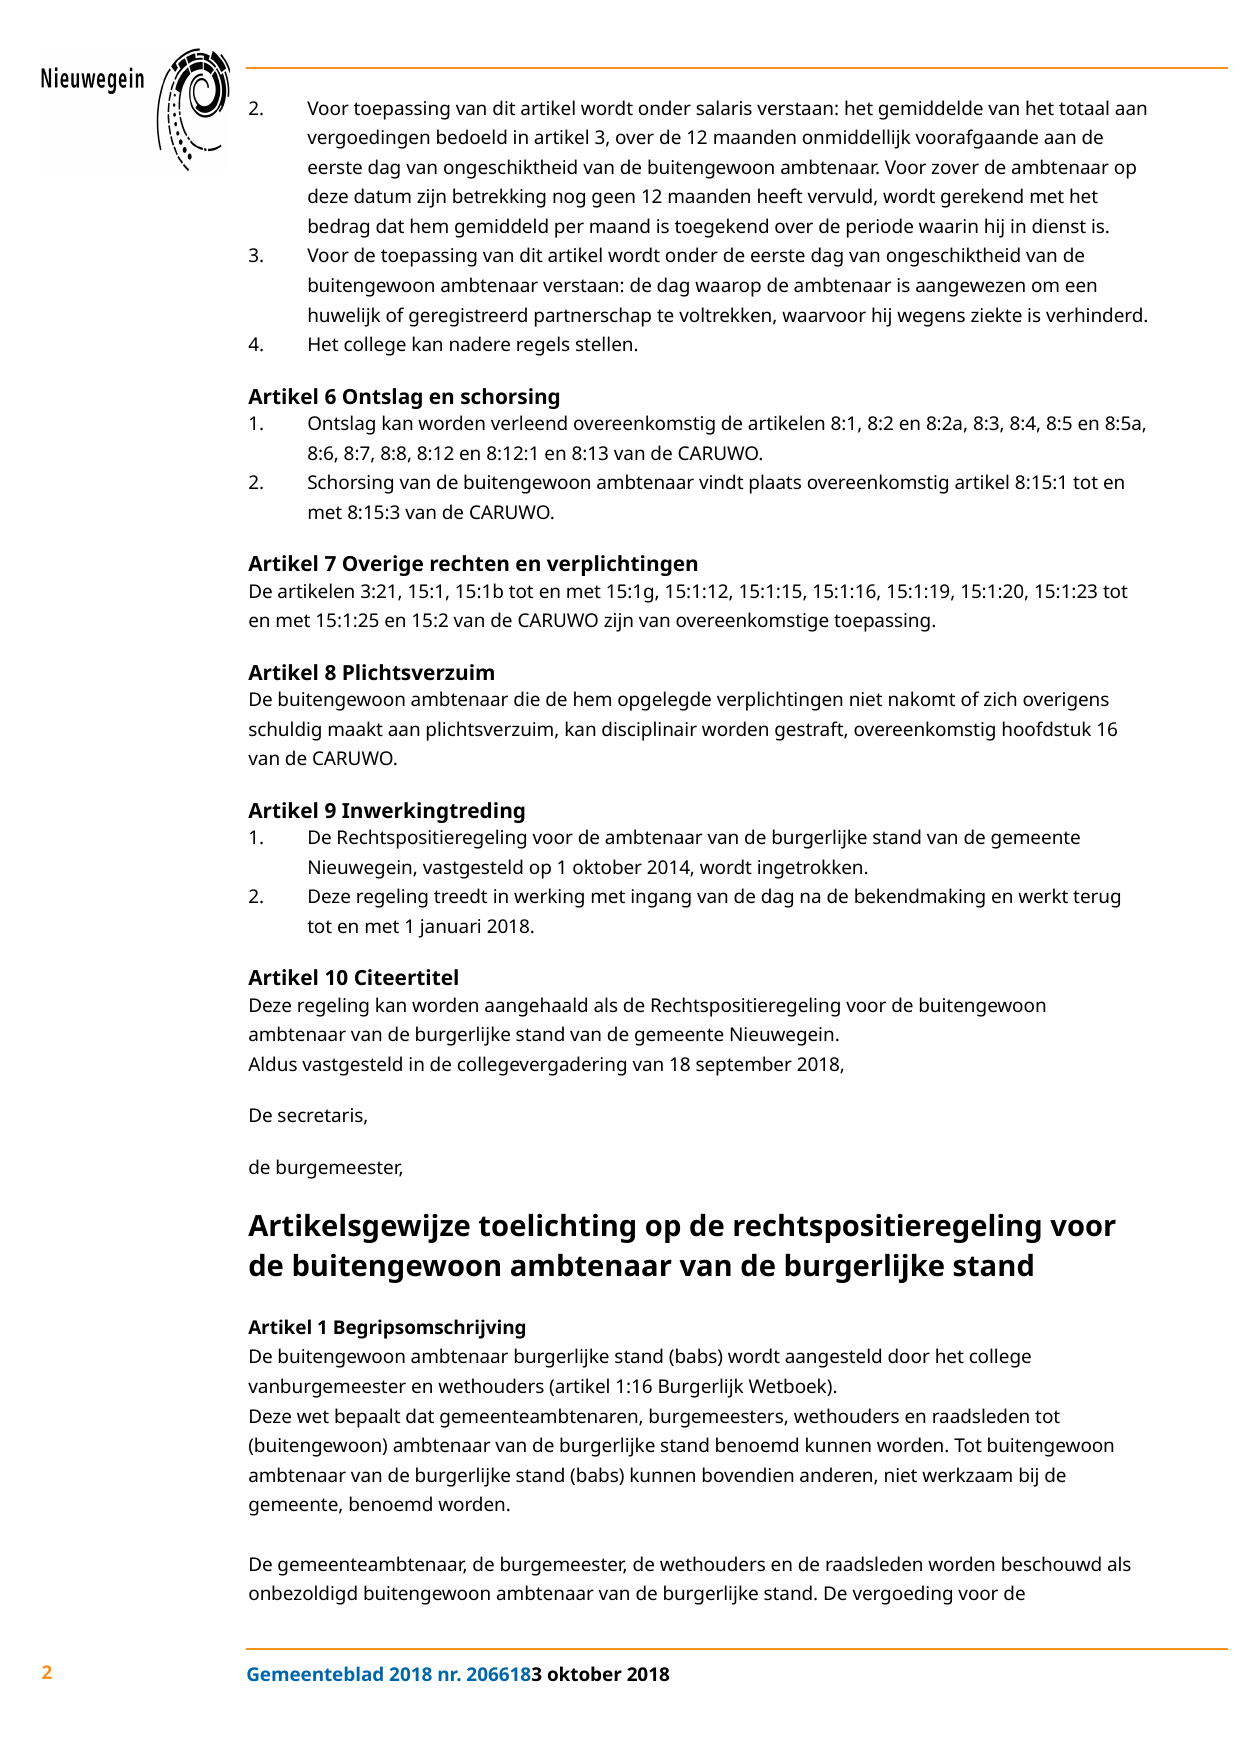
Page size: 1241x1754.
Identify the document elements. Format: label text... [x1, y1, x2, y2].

text Artikelsgewijze toelichting op de rechtspositieregeling voor de buitengewoon ambtenaar van de burgerlijke stand [248, 1206, 1152, 1285]
list Schorsing van de buitengewoon ambtenaar vindt plaats overeenkomstig artikel 8:15:1 tot en met 8:15:3 van de CARUWO. [248, 469, 1152, 525]
text Artikel 7 Overige rechten en verplichtingen [248, 549, 1152, 578]
text Aldus vastgesteld in de collegevergadering van 18 september 2018, [248, 1051, 1152, 1077]
text Artikel 8 Plichtsverzuim [248, 658, 1152, 686]
list Ontslag kan worden verleend overeenkomstig de artikelen 8:1, 8:2 en 8:2a, 8:3, 8:4, 8:5 en 8:5a, 8:6, 8:7, 8:8, 8:12 en 8:12:1 en 8:13 van de CARUWO. [248, 410, 1152, 466]
list Het college kan nadere regels stellen. [248, 331, 1152, 357]
text De buitengewoon ambtenaar burgerlijke stand (babs) wordt aangesteld door het college vanburgemeester en wethouders (artikel 1:16 Burgerlijk Wetboek). [248, 1344, 1152, 1399]
list Voor de toepassing van dit artikel wordt onder de eerste dag van ongeschiktheid van de buitengewoon ambtenaar verstaan: de dag waarop de ambtenaar is aangewezen om een huwelijk of geregistreerd partnerschap te voltrekken, waarvoor hij wegens ziekte is verhinderd. [248, 243, 1152, 328]
list De Rechtspositieregeling voor de ambtenaar van de burgerlijke stand van de gemeente Nieuwegein, vastgesteld op 1 oktober 2014, wordt ingetrokken. [248, 824, 1152, 880]
text Deze wet bepaalt dat gemeenteambtenaren, burgemeesters, wethouders en raadsleden tot (buitengewoon) ambtenaar van de burgerlijke stand benoemd kunnen worden. Tot buitengewoon ambtenaar van de burgerlijke stand (babs) kunnen bovendien anderen, niet werkzaam bij de gemeente, benoemd worden. [248, 1403, 1152, 1517]
text Artikel 10 Citeertitel [248, 963, 1152, 992]
text De artikelen 3:21, 15:1, 15:1b tot en met 15:1g, 15:1:12, 15:1:15, 15:1:16, 15:1:19, 15:1:20, 15:1:23 tot en met 15:1:25 en 15:2 van de CARUWO zijn van overeenkomstige toepassing. [248, 578, 1152, 633]
picture [41, 47, 231, 172]
text ambtenaar van de burgerlijke stand van de gemeente Nieuwegein. [248, 1022, 1152, 1047]
text Artikel 1 Begripsomschrijving [248, 1314, 1152, 1340]
text De secretaris, [248, 1103, 1152, 1128]
text Artikel 9 Inwerkingtreding [248, 796, 1152, 824]
text de burgemeester, [248, 1154, 1152, 1180]
text Deze regeling kan worden aangehaald als de Rechtspositieregeling voor de buitengewoon [248, 992, 1152, 1018]
list Voor toepassing van dit artikel wordt onder salaris verstaan: het gemiddelde van het totaal aan vergoedingen bedoeld in artikel 3, over de 12 maanden onmiddellijk voorafgaande aan de eerste dag van ongeschiktheid van de buitengewoon ambtenaar. Voor zover de ambtenaar op deze datum zijn betrekking nog geen 12 maanden heeft vervuld, wordt gerekend met het bedrag dat hem gemiddeld per maand is toegekend over de periode waarin hij in dienst is. [248, 95, 1152, 239]
text De gemeenteambtenaar, de burgemeester, de wethouders en de raadsleden worden beschouwd als onbezoldigd buitengewoon ambtenaar van de burgerlijke stand. De vergoeding voor de [248, 1551, 1152, 1606]
text Artikel 6 Ontslag en schorsing [248, 382, 1152, 410]
list Deze regeling treedt in werking met ingang van de dag na de bekendmaking en werkt terug tot en met 1 januari 2018. [248, 883, 1152, 939]
text De buitengewoon ambtenaar die de hem opgelegde verplichtingen niet nakomt of zich overigens schuldig maakt aan plichtsverzuim, kan disciplinair worden gestraft, overeenkomstig hoofdstuk 16 van de CARUWO. [248, 686, 1152, 771]
